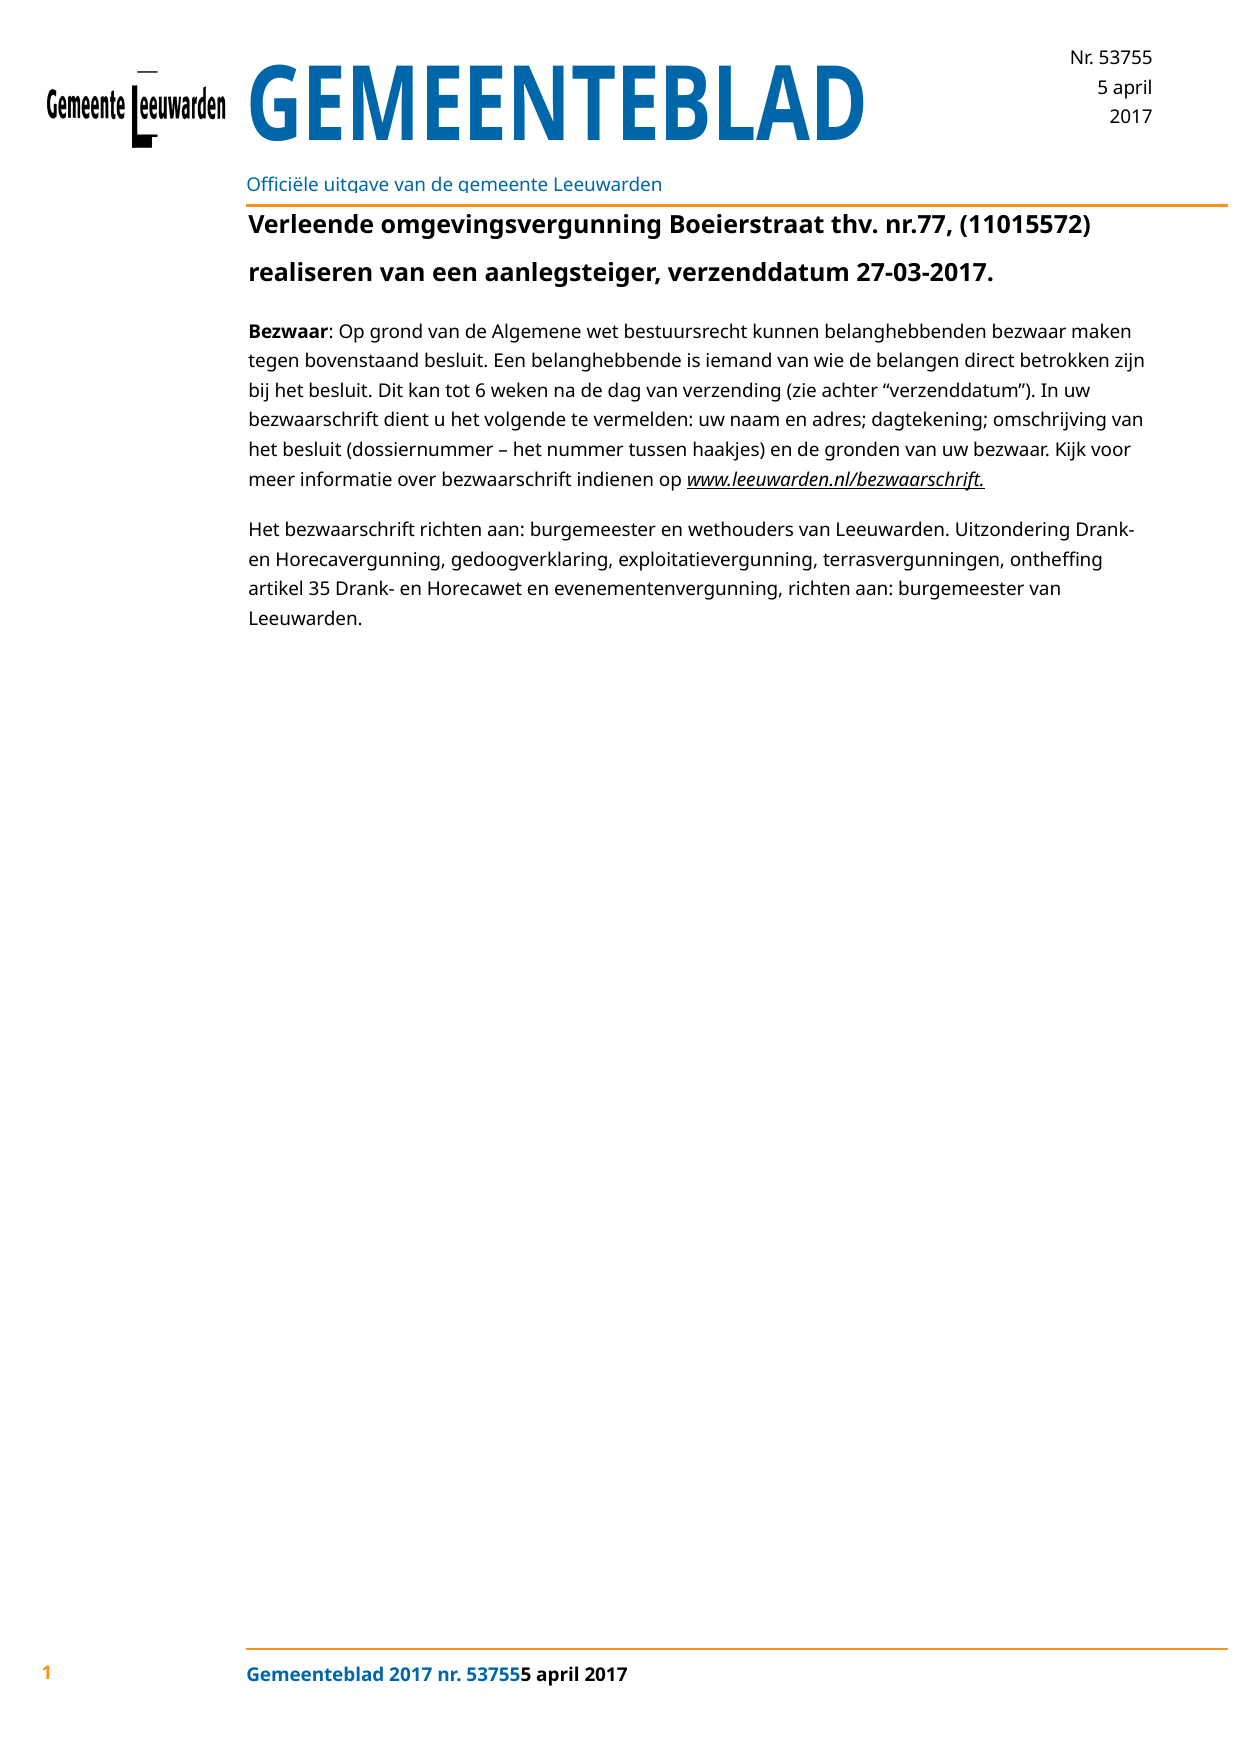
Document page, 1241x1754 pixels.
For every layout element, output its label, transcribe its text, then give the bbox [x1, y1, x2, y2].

text Bezwaar: Op grond van de Algemene wet bestuursrecht kunnen belanghebbenden bezwaar maken tegen bovenstaand besluit. Een belanghebbende is iemand van wie de belangen direct betrokken zijn bij het besluit. Dit kan tot 6 weken na de dag van verzending (zie achter “verzenddatum”). In uw bezwaarschrift dient u het volgende te vermelden: uw naam en adres; dagtekening; omschrijving van het besluit (dossiernummer – het nummer tussen haakjes) en de gronden van uw bezwaar. Kijk voor meer informatie over bezwaarschrift indienen op www.leeuwarden.nl/bezwaarschrift. [248, 318, 1152, 492]
picture [41, 47, 231, 172]
text Het bezwaarschrift richten aan: burgemeester en wethouders van Leeuwarden. Uitzondering Drank- en Horecavergunning, gedoogverklaring, exploitatievergunning, terrasvergunningen, ontheffing artikel 35 Drank- en Horecawet en evenementenvergunning, richten aan: burgemeester van Leeuwarden. [248, 516, 1152, 631]
text Verleende omgevingsvergunning Boeierstraat thv. nr.77, (11015572) realiseren van een aanlegsteiger, verzenddatum 27-03-2017. [248, 207, 1152, 288]
